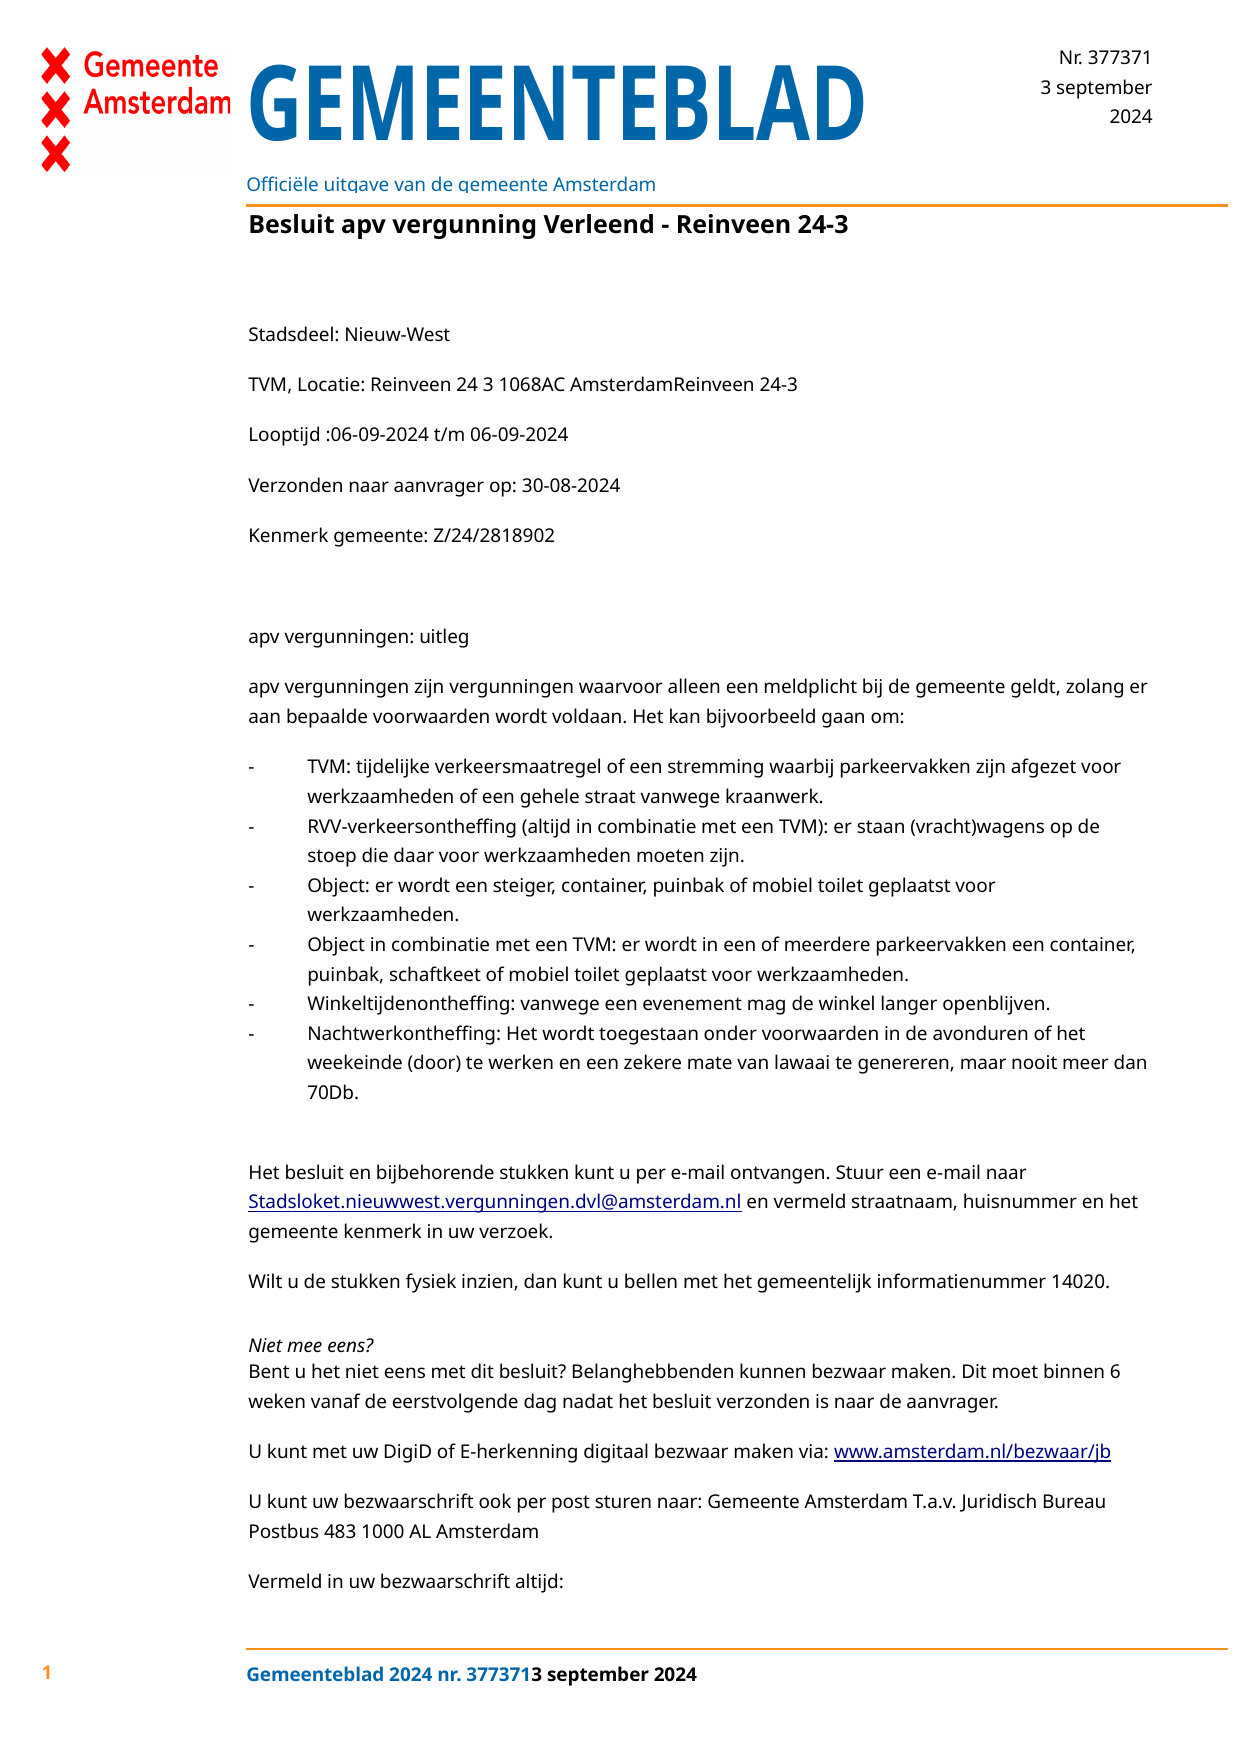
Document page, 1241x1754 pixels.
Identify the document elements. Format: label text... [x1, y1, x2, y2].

list Winkeltijdenontheffing: vanwege een evenement mag de winkel langer openblijven. [248, 990, 1152, 1016]
list RVV-verkeersontheffing (altijd in combinatie met een TVM): er staan (vracht)wagens op de stoep die daar voor werkzaamheden moeten zijn. [248, 813, 1152, 868]
text apv vergunningen zijn vergunningen waarvoor alleen een meldplicht bij de gemeente geldt, zolang er aan bepaalde voorwaarden wordt voldaan. Het kan bijvoorbeeld gaan om: [248, 674, 1152, 729]
text Verzonden naar aanvrager op: 30-08-2024 [248, 472, 1152, 498]
text U kunt uw bezwaarschrift ook per post sturen naar: Gemeente Amsterdam T.a.v. Juridisch Bureau Postbus 483 1000 AL Amsterdam [248, 1489, 1152, 1544]
text Wilt u de stukken fysiek inzien, dan kunt u bellen met het gemeentelijk informatienummer 14020. [248, 1269, 1152, 1294]
text Vermeld in uw bezwaarschrift altijd: [248, 1569, 1152, 1594]
text apv vergunningen: uitleg [248, 623, 1152, 649]
text Besluit apv vergunning Verleend - Reinveen 24-3 [248, 207, 1152, 241]
text TVM, Locatie: Reinveen 24 3 1068AC AmsterdamReinveen 24-3 [248, 371, 1152, 397]
text Het besluit en bijbehorende stukken kunt u per e-mail ontvangen. Stuur een e-mail naar Stadsloket.nieuwwest.vergunningen.dvl@amsterdam.nl en vermeld straatnaam, huisnummer en het gemeente kenmerk in uw verzoek. [248, 1159, 1152, 1244]
list Object in combinatie met een TVM: er wordt in een of meerdere parkeervakken een container, puinbak, schaftkeet of mobiel toilet geplaatst voor werkzaamheden. [248, 931, 1152, 986]
picture [41, 47, 231, 172]
text Bent u het niet eens met dit besluit? Belanghebbenden kunnen bezwaar maken. Dit moet binnen 6 weken vanaf de eerstvolgende dag nadat het besluit verzonden is naar de aanvrager. [248, 1358, 1152, 1414]
text Looptijd :06-09-2024 t/m 06-09-2024 [248, 422, 1152, 447]
list Nachtwerkontheffing: Het wordt toegestaan onder voorwaarden in de avonduren of het weekeinde (door) te werken en een zekere mate van lawaai te genereren, maar nooit meer dan 70Db. [248, 1020, 1152, 1105]
text Niet mee eens? [248, 1333, 1152, 1358]
list Object: er wordt een steiger, container, puinbak of mobiel toilet geplaatst voor werkzaamheden. [248, 872, 1152, 927]
text Stadsdeel: Nieuw-West [248, 321, 1152, 346]
text U kunt met uw DigiD of E-herkenning digitaal bezwaar maken via: www.amsterdam.nl/bezwaar/jb [248, 1438, 1152, 1464]
list TVM: tijdelijke verkeersmaatregel of een stremming waarbij parkeervakken zijn afgezet voor werkzaamheden of een gehele straat vanwege kraanwerk. [248, 754, 1152, 809]
text Kenmerk gemeente: Z/24/2818902 [248, 522, 1152, 548]
